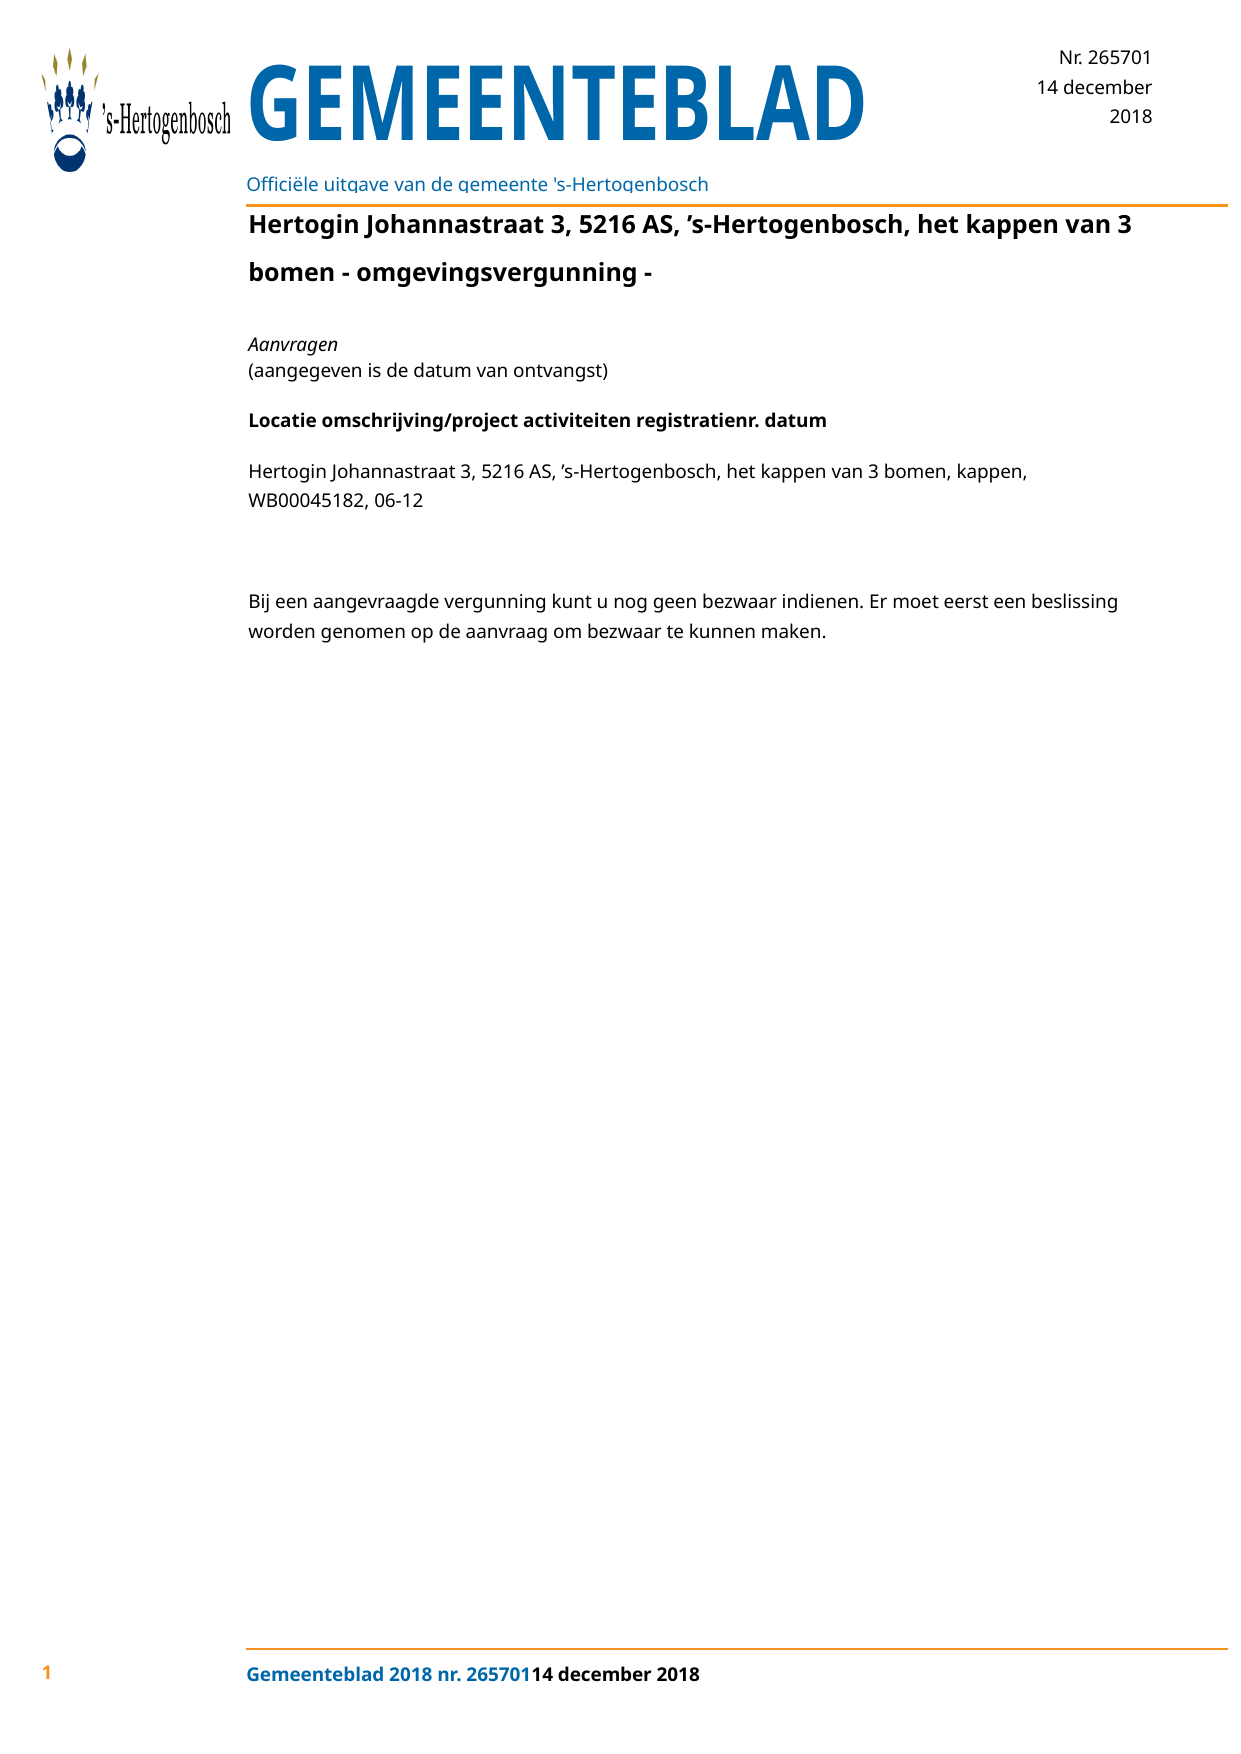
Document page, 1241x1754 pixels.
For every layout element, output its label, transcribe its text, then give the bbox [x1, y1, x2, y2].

text Locatie omschrijving/project activiteiten registratienr. datum [248, 408, 1152, 433]
text Aanvragen [248, 331, 1152, 357]
text Hertogin Johannastraat 3, 5216 AS, ’s-Hertogenbosch, het kappen van 3 bomen - omgevingsvergunning - [248, 207, 1152, 288]
text Hertogin Johannastraat 3, 5216 AS, ’s-Hertogenbosch, het kappen van 3 bomen, kappen, WB00045182, 06-12 [248, 458, 1152, 513]
picture [41, 47, 231, 172]
text (aangegeven is de datum van ontvangst) [248, 357, 1152, 383]
text Bij een aangevraagde vergunning kunt u nog geen bezwaar indienen. Er moet eerst een beslissing worden genomen op de aanvraag om bezwaar te kunnen maken. [248, 588, 1152, 644]
